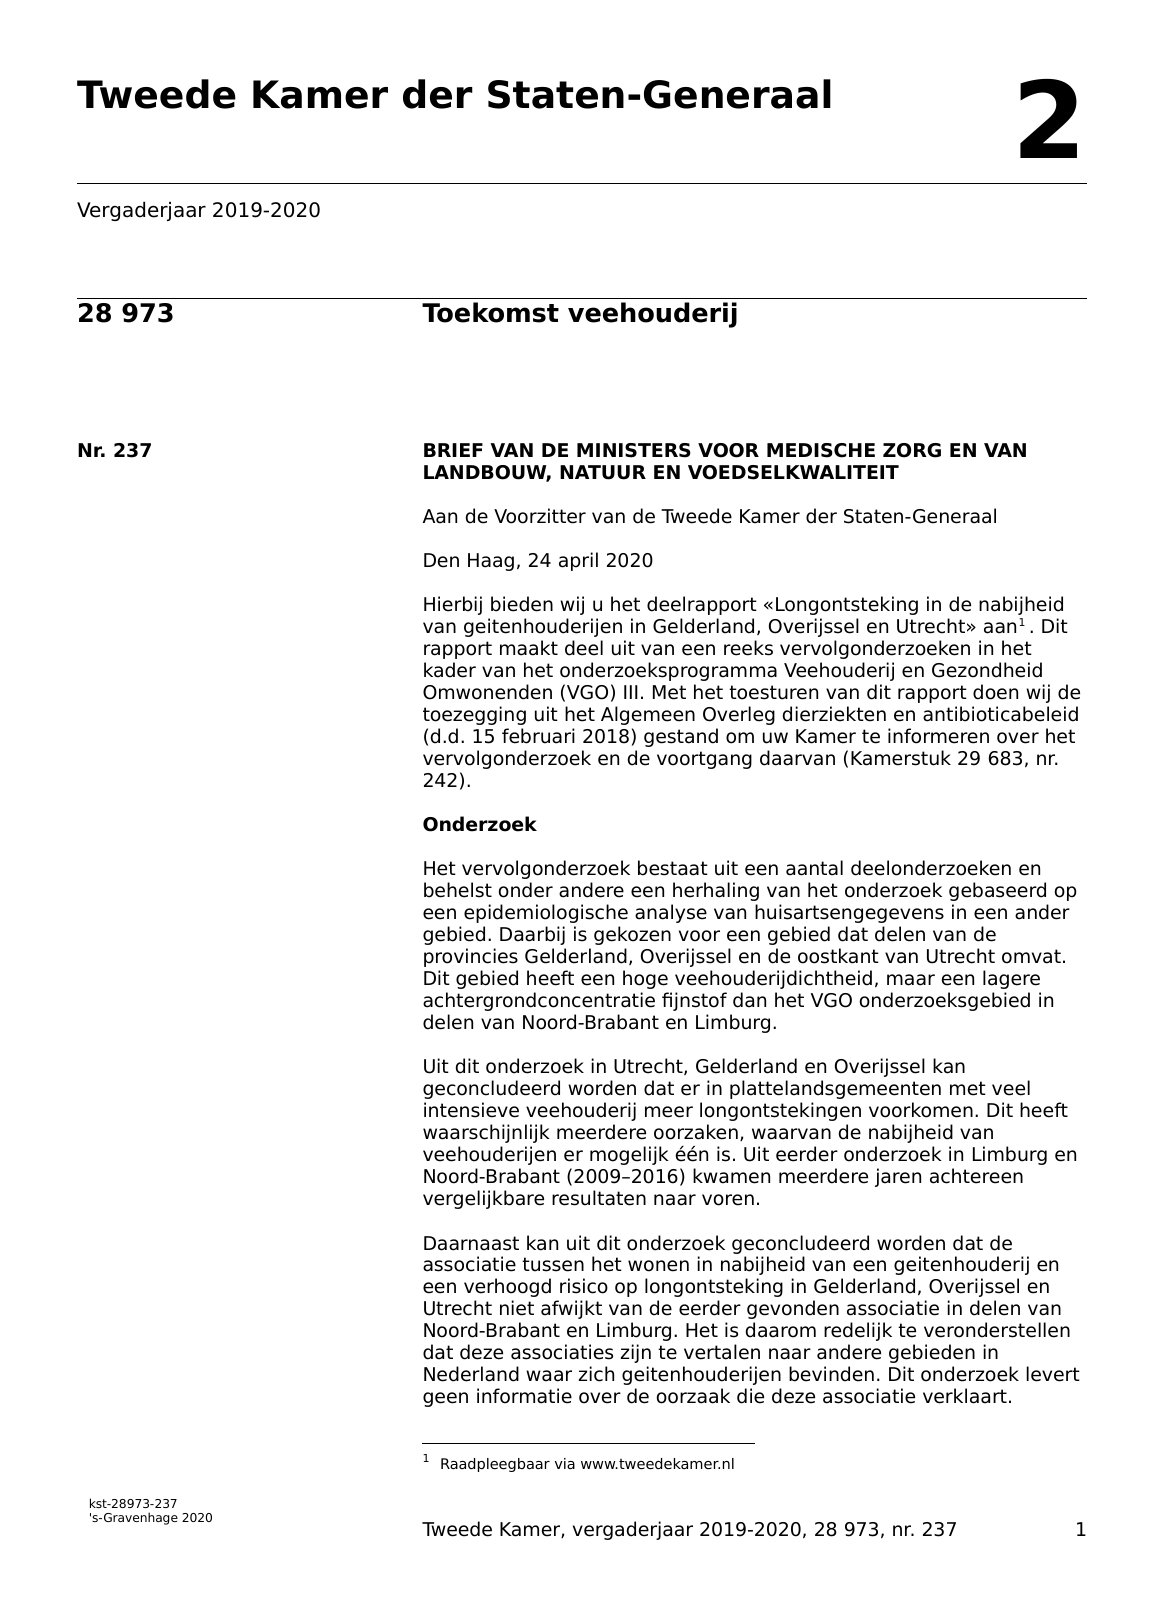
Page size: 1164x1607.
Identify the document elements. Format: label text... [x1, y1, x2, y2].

table_header Tweede Kamer der Staten-Generaal [77, 59, 886, 183]
text Den Haag, 24 april 2020 [422, 550, 1087, 572]
table_cell Vergaderjaar 2019-2020 [77, 184, 1087, 298]
subtitle Onderzoek [422, 814, 1087, 836]
text Hierbij bieden wij u het deelrapport «Longontsteking in de nabijheid van geitenhouderijen in Gelderland, Overijssel en Utrecht» aan. Dit rapport maakt deel uit van een reeks vervolgonderzoeken in het kader van het onderzoeksprogramma Veehouderij en Gezondheid Omwonenden (VGO) III. Met het toesturen van dit rapport doen wij de toezegging uit het Algemeen Overleg dierziekten en antibioticabeleid (d.d. 15 februari 2018) gestand om uw Kamer te informeren over het vervolgonderzoek en de voortgang daarvan (Kamerstuk 29 683, nr. 242). [422, 594, 1087, 792]
text Uit dit onderzoek in Utrecht, Gelderland en Overijssel kan geconcludeerd worden dat er in plattelandsgemeenten met veel intensieve veehouderij meer longontstekingen voorkomen. Dit heeft waarschijnlijk meerdere oorzaken, waarvan de nabijheid van veehouderijen er mogelijk één is. Uit eerder onderzoek in Limburg en Noord-Brabant (2009–2016) kwamen meerdere jaren achtereen vergelijkbare resultaten naar voren. [422, 1056, 1087, 1210]
text 's-Gravenhage 2020 [88, 1511, 323, 1525]
subtitle Nr. 237 BRIEF VAN DE MINISTERS VOOR MEDISCHE ZORG EN VAN LANDBOUW, NATUUR EN VOEDSELKWALITEIT [77, 440, 1087, 484]
text Raadpleegbaar via www.tweedekamer.nl [422, 1452, 1087, 1474]
text Aan de Voorzitter van de Tweede Kamer der Staten-Generaal [422, 506, 1087, 528]
text kst-28973-237 [88, 1497, 323, 1511]
text Het vervolgonderzoek bestaat uit een aantal deelonderzoeken en behelst onder andere een herhaling van het onderzoek gebaseerd op een epidemiologische analyse van huisartsengegevens in een ander gebied. Daarbij is gekozen voor een gebied dat delen van de provincies Gelderland, Overijssel en de oostkant van Utrecht omvat. Dit gebied heeft een hoge veehouderijdichtheid, maar een lagere achtergrondconcentratie fijnstof dan het VGO onderzoeksgebied in delen van Noord-Brabant en Limburg. [422, 858, 1087, 1034]
text Daarnaast kan uit dit onderzoek geconcludeerd worden dat de associatie tussen het wonen in nabijheid van een geitenhouderij en een verhoogd risico op longontsteking in Gelderland, Overijssel en Utrecht niet afwijkt van de eerder gevonden associatie in delen van Noord-Brabant en Limburg. Het is daarom redelijk te veronderstellen dat deze associaties zijn te vertalen naar andere gebieden in Nederland waar zich geitenhouderijen bevinden. Dit onderzoek levert geen informatie over de oorzaak die deze associatie verklaart. [422, 1232, 1087, 1408]
table_header 2 [886, 59, 1087, 183]
subtitle 28 973 Toekomst veehouderij [77, 299, 1087, 329]
